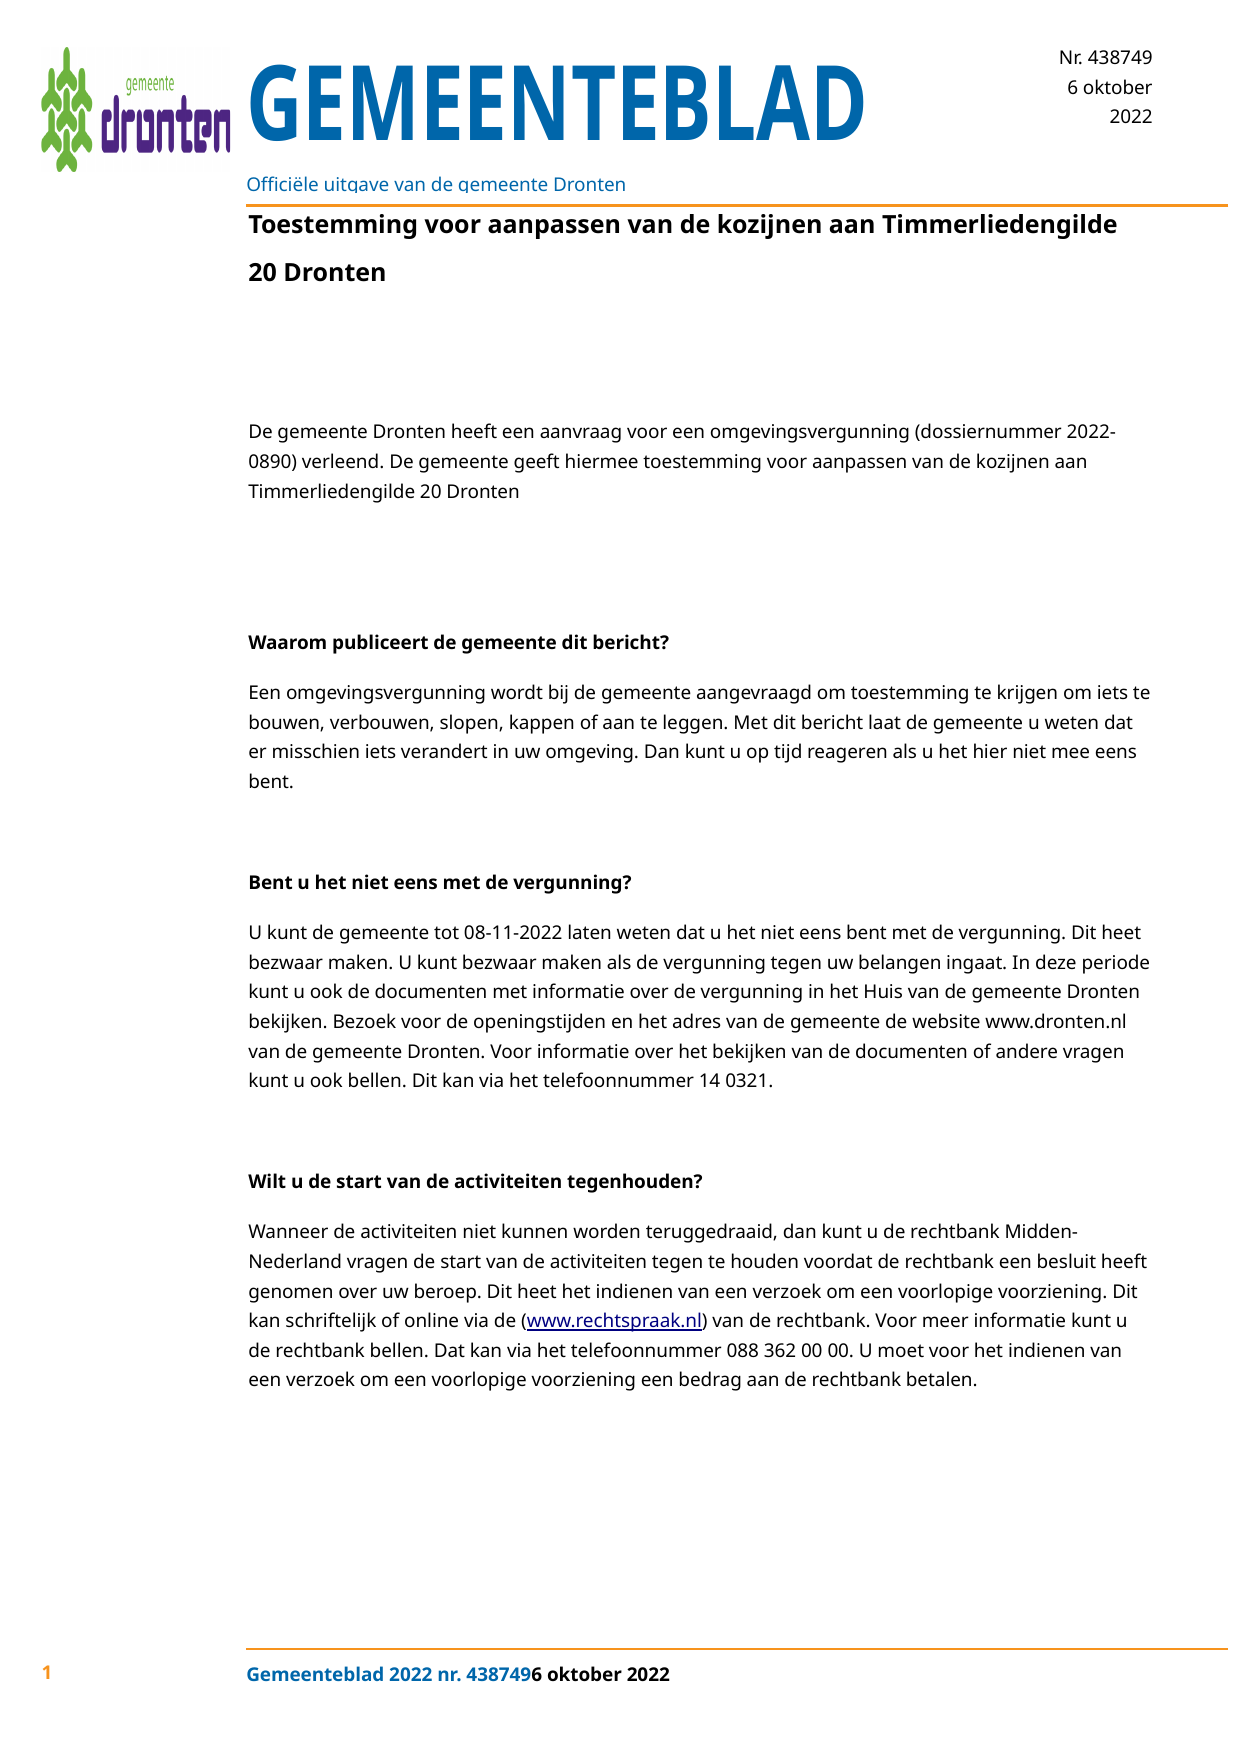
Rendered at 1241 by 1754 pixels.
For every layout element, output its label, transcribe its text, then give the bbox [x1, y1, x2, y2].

text Waarom publiceert de gemeente dit bericht? [248, 629, 1152, 655]
text Toestemming voor aanpassen van de kozijnen aan Timmerliedengilde 20 Dronten [248, 207, 1152, 288]
text U kunt de gemeente tot 08-11-2022 laten weten dat u het niet eens bent met de vergunning. Dit heet bezwaar maken. U kunt bezwaar maken als de vergunning tegen uw belangen ingaat. In deze periode kunt u ook de documenten met informatie over de vergunning in het Huis van de gemeente Dronten bekijken. Bezoek voor de openingstijden en het adres van de gemeente de website www.dronten.nl van de gemeente Dronten. Voor informatie over het bekijken van de documenten of andere vragen kunt u ook bellen. Dit kan via het telefoonnummer 14 0321. [248, 919, 1152, 1093]
text Wilt u de start van de activiteiten tegenhouden? [248, 1168, 1152, 1194]
picture [41, 47, 231, 172]
text Bent u het niet eens met de vergunning? [248, 869, 1152, 895]
text Wanneer de activiteiten niet kunnen worden teruggedraaid, dan kunt u de rechtbank Midden-Nederland vragen de start van de activiteiten tegen te houden voordat de rechtbank een besluit heeft genomen over uw beroep. Dit heet het indienen van een verzoek om een voorlopige voorziening. Dit kan schriftelijk of online via de (www.rechtspraak.nl) van de rechtbank. Voor meer informatie kunt u de rechtbank bellen. Dat kan via het telefoonnummer 088 362 00 00. U moet voor het indienen van een verzoek om een voorlopige voorziening een bedrag aan de rechtbank betalen. [248, 1219, 1152, 1392]
text De gemeente Dronten heeft een aanvraag voor een omgevingsvergunning (dossiernummer 2022-0890) verleend. De gemeente geeft hiermee toestemming voor aanpassen van de kozijnen aan Timmerliedengilde 20 Dronten [248, 419, 1152, 504]
text Een omgevingsvergunning wordt bij de gemeente aangevraagd om toestemming te krijgen om iets te bouwen, verbouwen, slopen, kappen of aan te leggen. Met dit bericht laat de gemeente u weten dat er misschien iets verandert in uw omgeving. Dan kunt u op tijd reageren als u het hier niet mee eens bent. [248, 679, 1152, 794]
